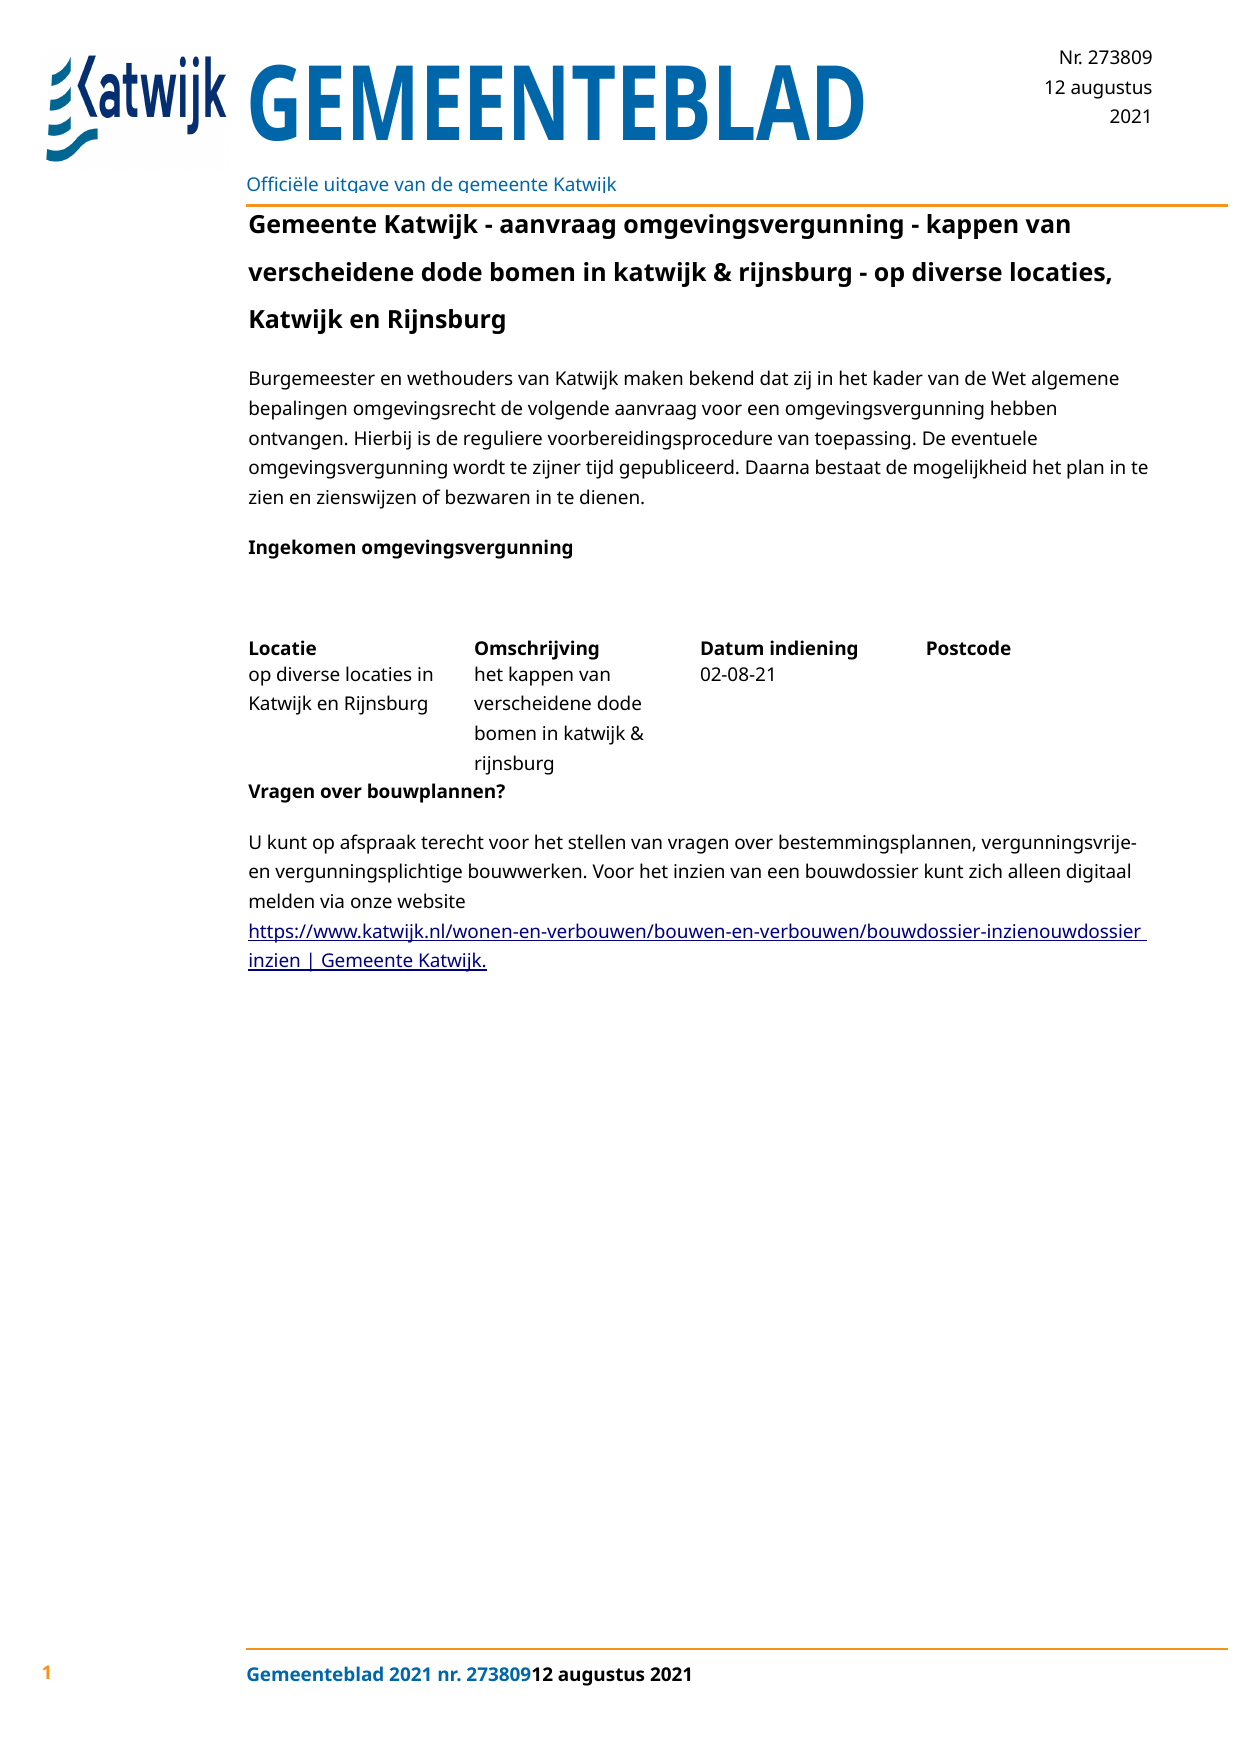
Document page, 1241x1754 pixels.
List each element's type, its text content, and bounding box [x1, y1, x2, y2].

table_header Datum indiening [700, 635, 926, 661]
table_cell 02-08-21 [700, 661, 926, 775]
table_cell het kappen van verscheidene dode bomen in katwijk & rijnsburg [474, 661, 700, 775]
text Burgemeester en wethouders van Katwijk maken bekend dat zij in het kader van de Wet algemene bepalingen omgevingsrecht de volgende aanvraag voor een omgevingsvergunning hebben ontvangen. Hierbij is de reguliere voorbereidingsprocedure van toepassing. De eventuele omgevingsvergunning wordt te zijner tijd gepubliceerd. Daarna bestaat de mogelijkheid het plan in te zien en zienswijzen of bezwaren in te dienen. [248, 366, 1152, 509]
table_header Postcode [926, 635, 1152, 661]
table_cell op diverse locaties in Katwijk en Rijnsburg [248, 661, 474, 775]
table_header Locatie [248, 635, 474, 661]
text Ingekomen omgevingsvergunning [248, 534, 1152, 560]
table_header Omschrijving [474, 635, 700, 661]
table_cell [926, 661, 1152, 775]
picture [41, 47, 231, 172]
text U kunt op afspraak terecht voor het stellen van vragen over bestemmingsplannen, vergunningsvrije- en vergunningsplichtige bouwwerken. Voor het inzien van een bouwdossier kunt zich alleen digitaal melden via onze website https://www.katwijk.nl/wonen-en-verbouwen/bouwen-en-verbouwen/bouwdossier-inzienouwdossier inzien | Gemeente Katwijk. [248, 829, 1152, 973]
text Vragen over bouwplannen? [248, 779, 1152, 804]
text Gemeente Katwijk - aanvraag omgevingsvergunning - kappen van verscheidene dode bomen in katwijk & rijnsburg - op diverse locaties, Katwijk en Rijnsburg [248, 207, 1152, 336]
